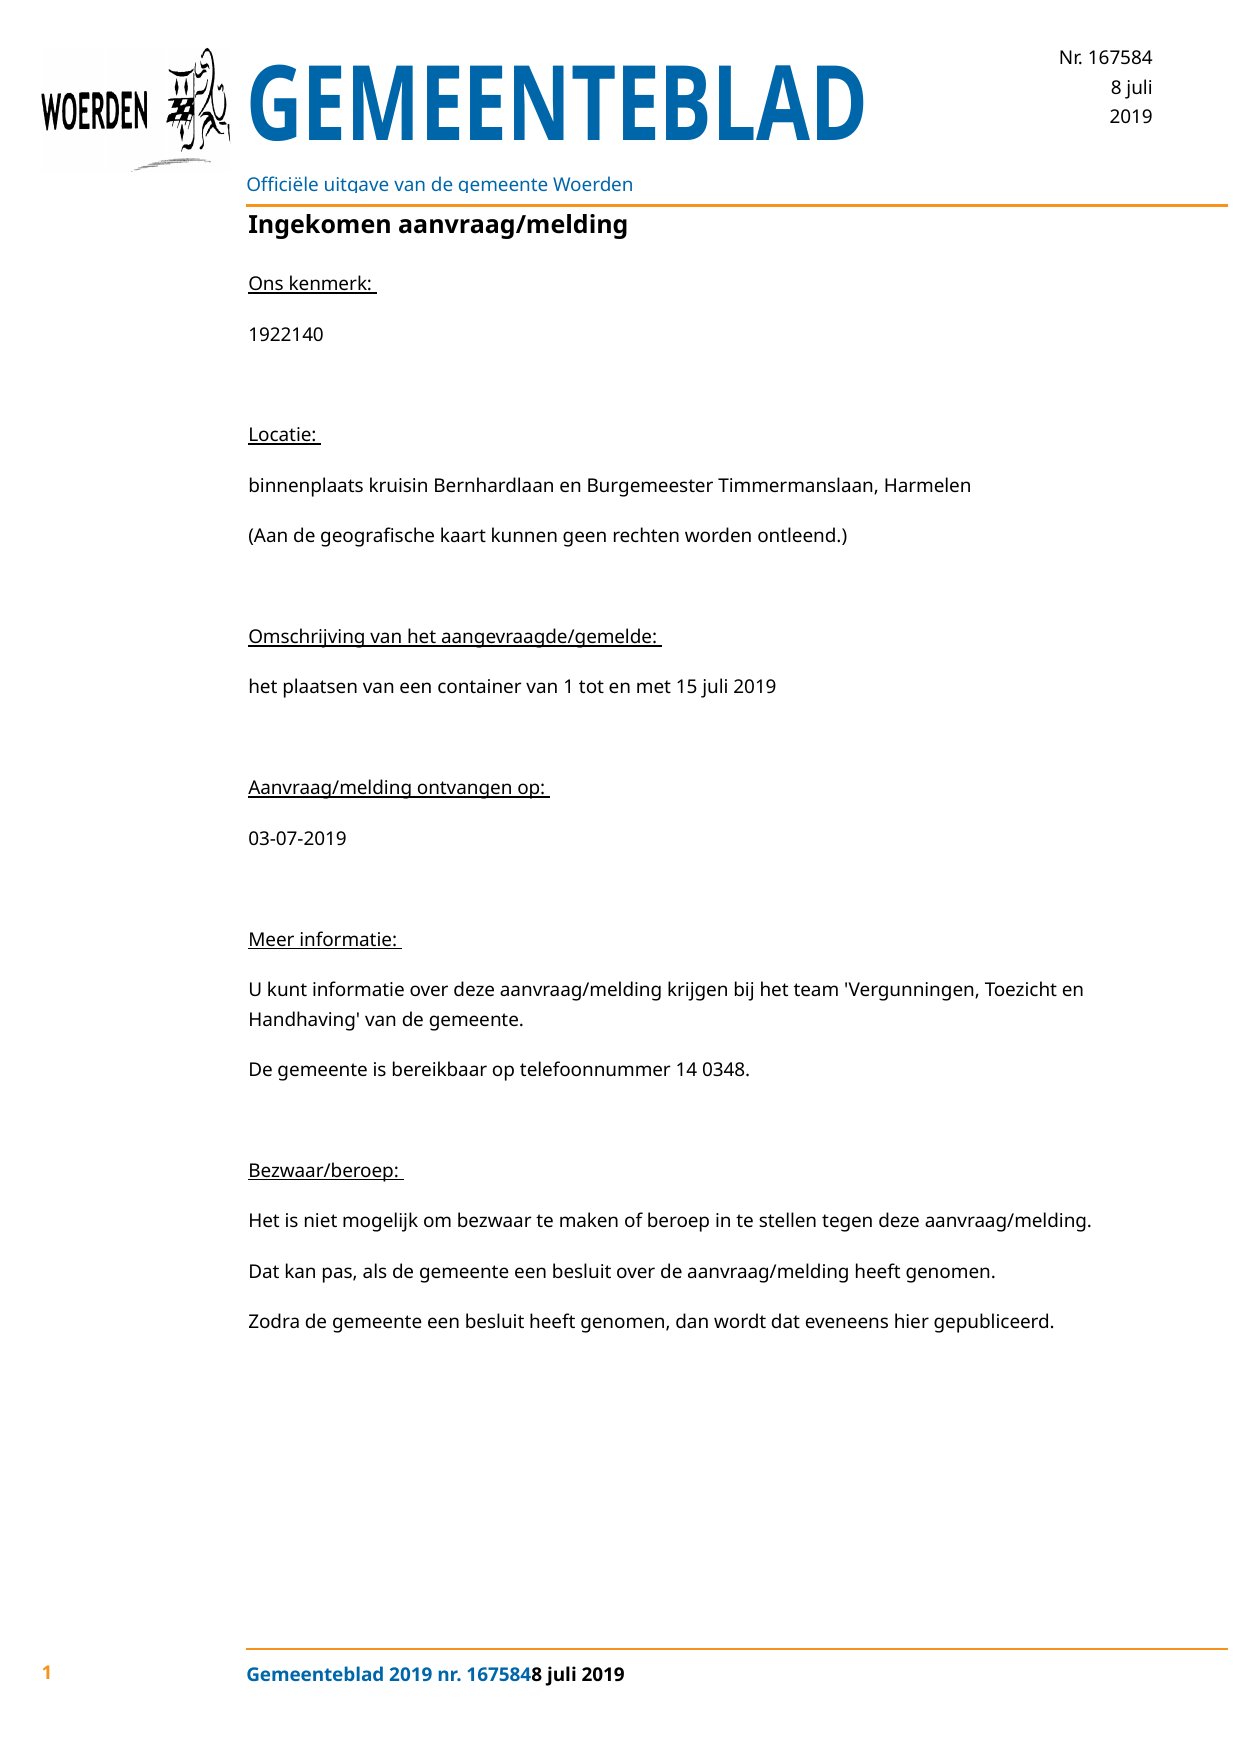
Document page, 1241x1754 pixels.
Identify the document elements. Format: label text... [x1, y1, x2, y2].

text De gemeente is bereikbaar op telefoonnummer 14 0348. [248, 1056, 1152, 1082]
text Meer informatie: [248, 926, 1152, 951]
text 1922140 [248, 321, 1152, 346]
text het plaatsen van een container van 1 tot en met 15 juli 2019 [248, 674, 1152, 699]
text Bezwaar/beroep: [248, 1157, 1152, 1183]
text Locatie: [248, 422, 1152, 447]
text Dat kan pas, als de gemeente een besluit over de aanvraag/melding heeft genomen. [248, 1258, 1152, 1283]
picture [41, 47, 231, 172]
text Omschrijving van het aangevraagde/gemelde: [248, 623, 1152, 649]
text 03-07-2019 [248, 825, 1152, 851]
text Het is niet mogelijk om bezwaar te maken of beroep in te stellen tegen deze aanvraag/melding. [248, 1207, 1152, 1233]
text binnenplaats kruisin Bernhardlaan en Burgemeester Timmermanslaan, Harmelen [248, 472, 1152, 498]
text (Aan de geografische kaart kunnen geen rechten worden ontleend.) [248, 522, 1152, 548]
text Ons kenmerk: [248, 270, 1152, 296]
text Ingekomen aanvraag/melding [248, 207, 1152, 241]
text Aanvraag/melding ontvangen op: [248, 774, 1152, 800]
text Zodra de gemeente een besluit heeft genomen, dan wordt dat eveneens hier gepubliceerd. [248, 1308, 1152, 1334]
text U kunt informatie over deze aanvraag/melding krijgen bij het team 'Vergunningen, Toezicht en Handhaving' van de gemeente. [248, 976, 1152, 1031]
